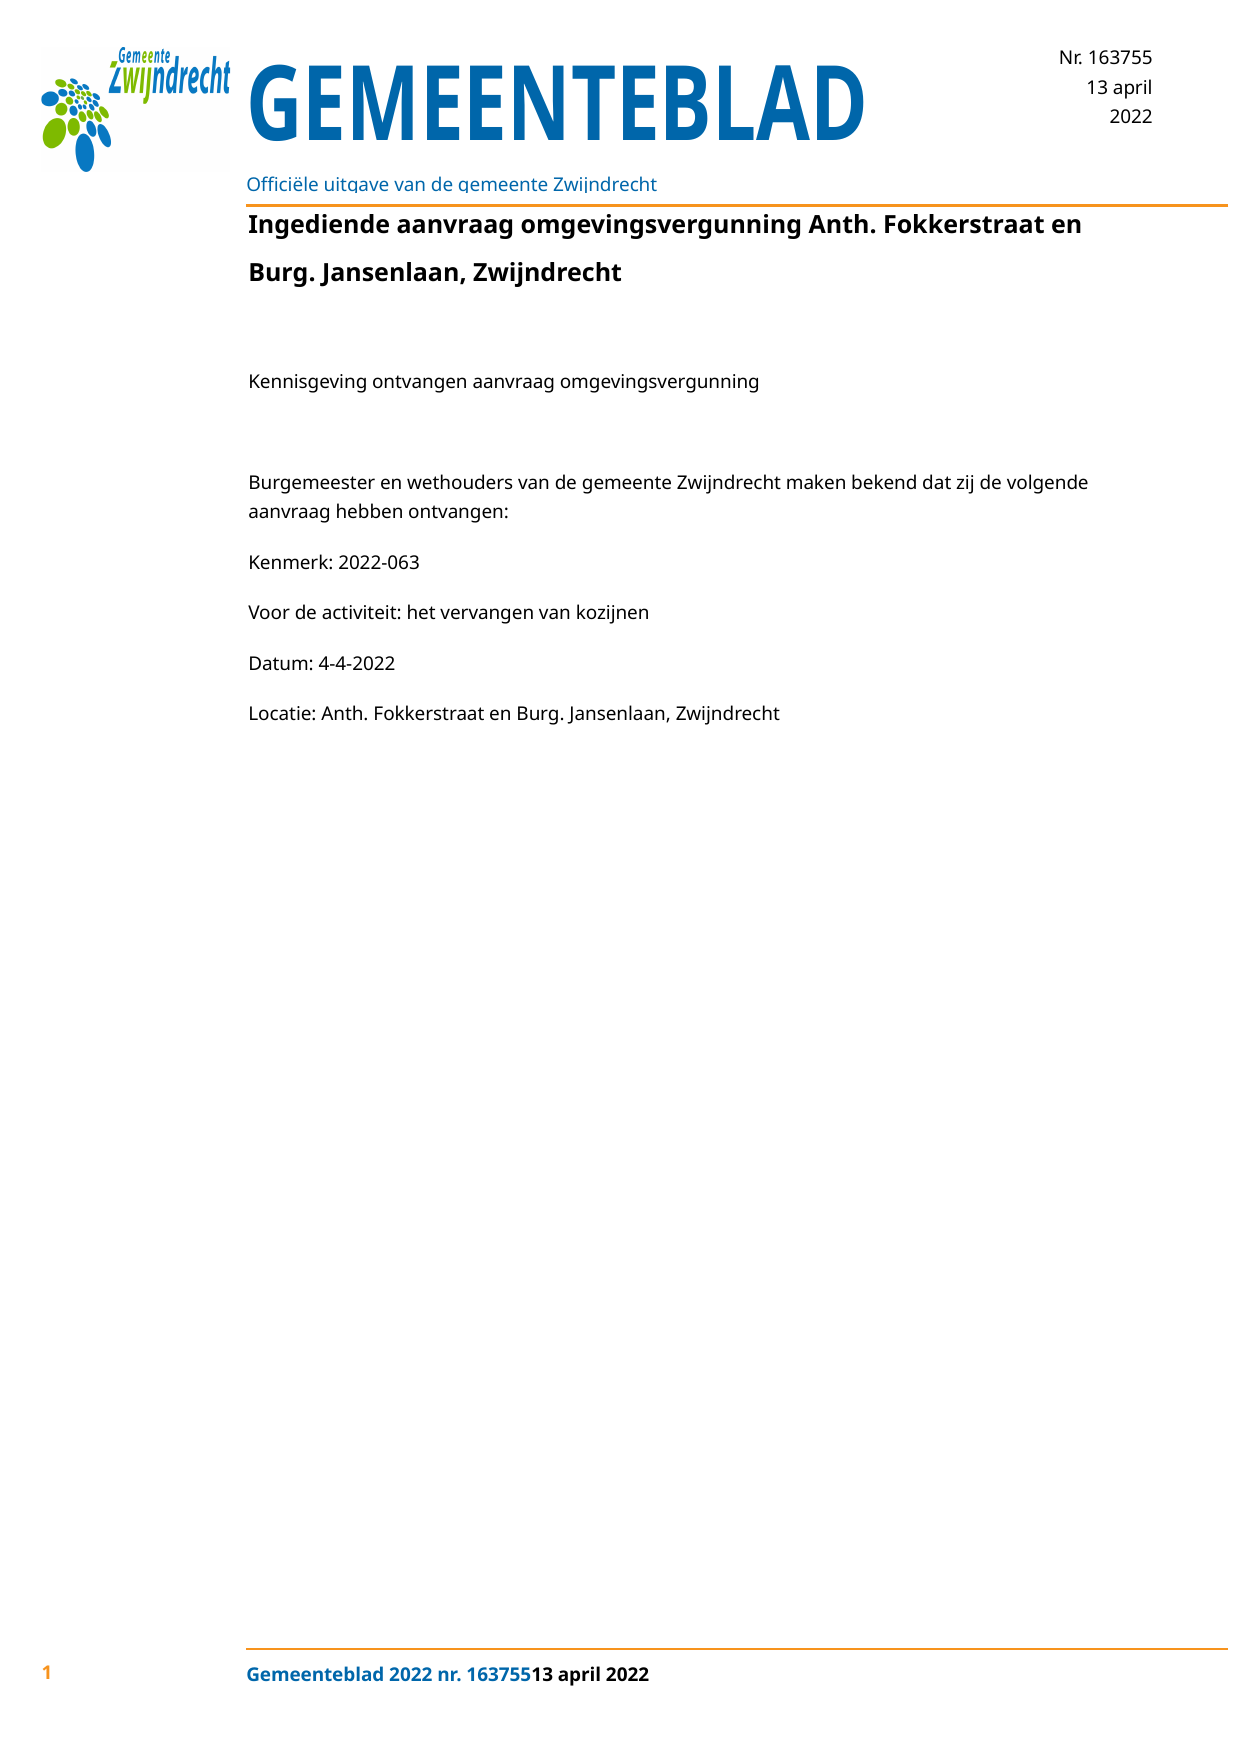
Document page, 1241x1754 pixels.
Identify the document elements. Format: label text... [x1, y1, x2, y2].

text Locatie: Anth. Fokkerstraat en Burg. Jansenlaan, Zwijndrecht [248, 700, 1152, 726]
text Kennisgeving ontvangen aanvraag omgevingsvergunning [248, 368, 1152, 394]
picture [41, 47, 231, 172]
text Datum: 4-4-2022 [248, 650, 1152, 676]
text Burgemeester en wethouders van de gemeente Zwijndrecht maken bekend dat zij de volgende aanvraag hebben ontvangen: [248, 469, 1152, 524]
text Voor de activiteit: het vervangen van kozijnen [248, 599, 1152, 625]
text Ingediende aanvraag omgevingsvergunning Anth. Fokkerstraat en Burg. Jansenlaan, Zwijndrecht [248, 207, 1152, 288]
text Kenmerk: 2022-063 [248, 549, 1152, 575]
